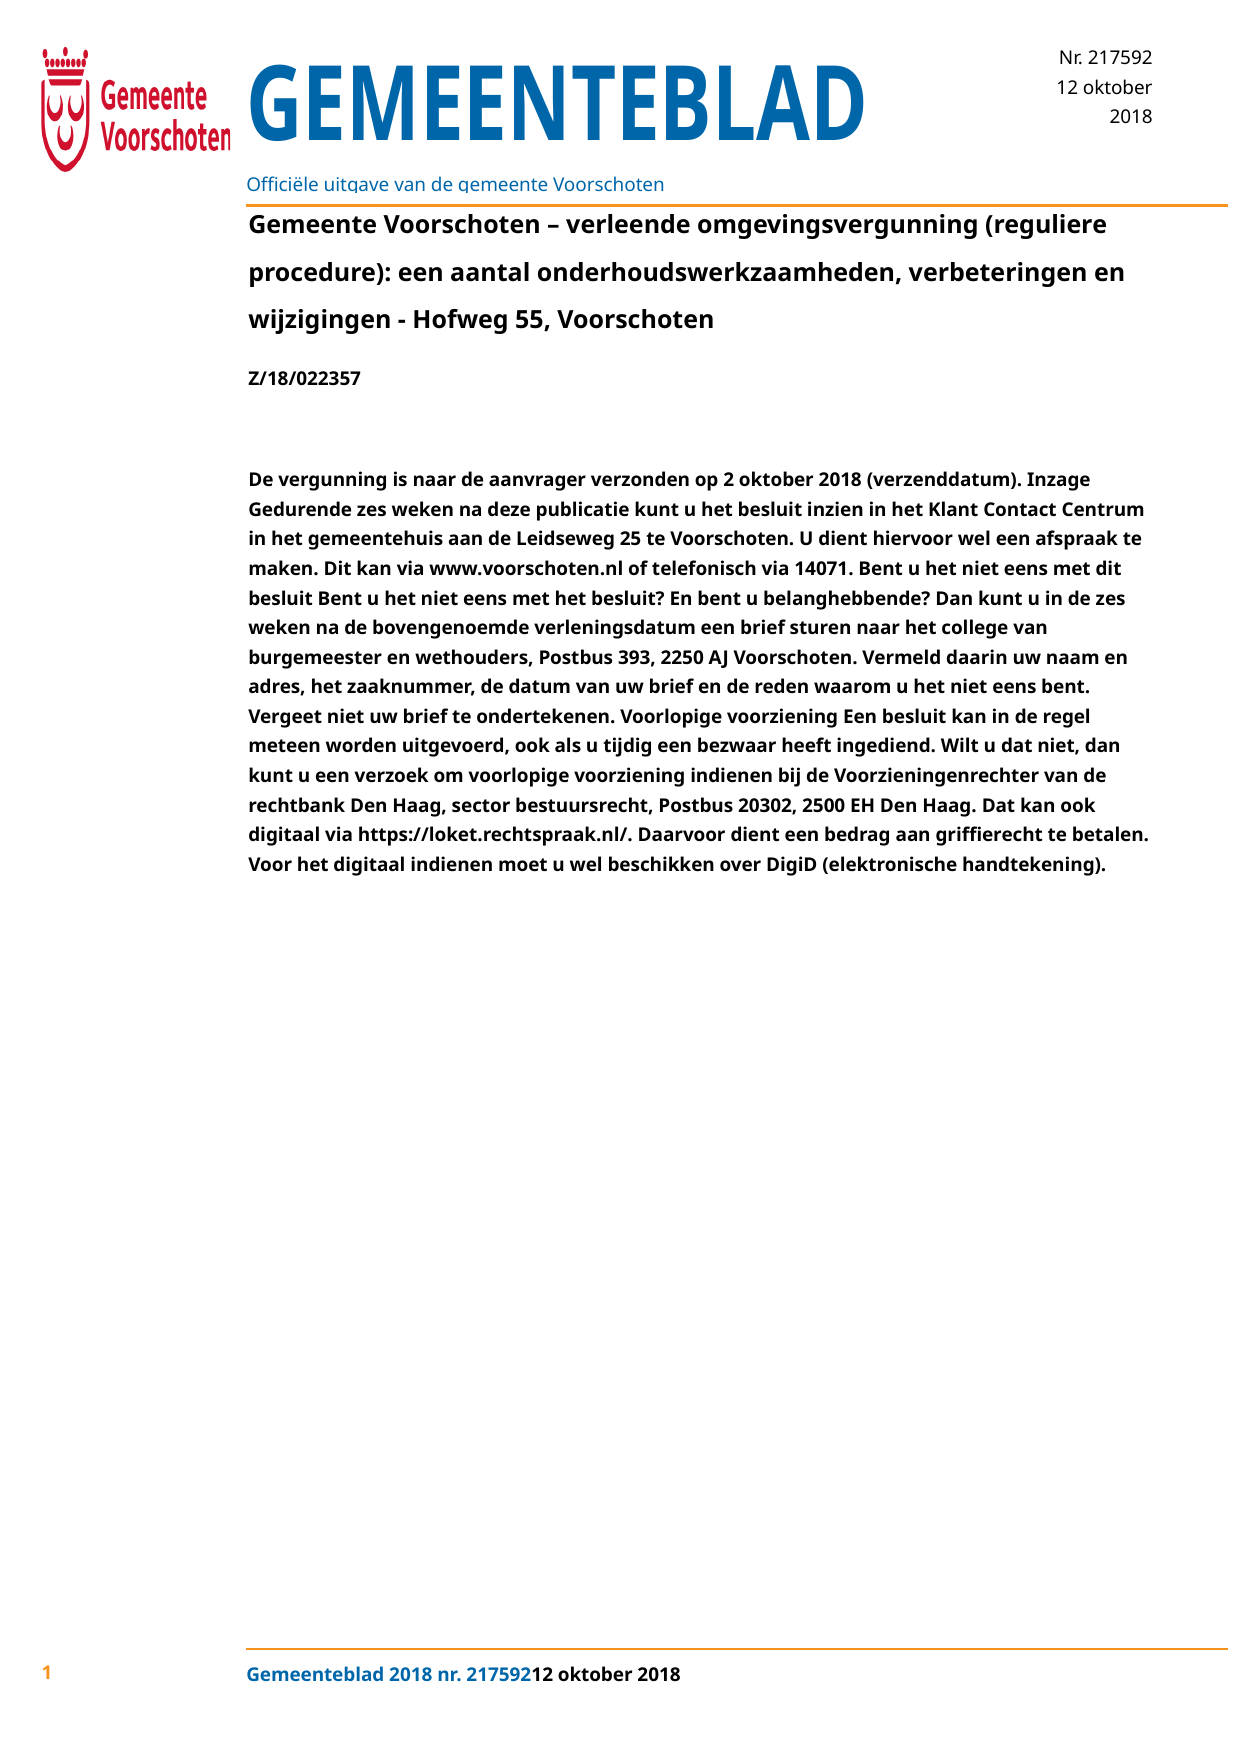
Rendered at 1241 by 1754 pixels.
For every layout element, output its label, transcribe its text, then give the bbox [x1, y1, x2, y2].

picture [41, 47, 231, 172]
text Z/18/022357 [248, 366, 1152, 391]
text De vergunning is naar de aanvrager verzonden op 2 oktober 2018 (verzenddatum). Inzage Gedurende zes weken na deze publicatie kunt u het besluit inzien in het Klant Contact Centrum in het gemeentehuis aan de Leidseweg 25 te Voorschoten. U dient hiervoor wel een afspraak te maken. Dit kan via www.voorschoten.nl of telefonisch via 14071. Bent u het niet eens met dit besluit Bent u het niet eens met het besluit? En bent u belanghebbende? Dan kunt u in de zes weken na de bovengenoemde verleningsdatum een brief sturen naar het college van burgemeester en wethouders, Postbus 393, 2250 AJ Voorschoten. Vermeld daarin uw naam en adres, het zaaknummer, de datum van uw brief en de reden waarom u het niet eens bent. Vergeet niet uw brief te ondertekenen. Voorlopige voorziening Een besluit kan in de regel meteen worden uitgevoerd, ook als u tijdig een bezwaar heeft ingediend. Wilt u dat niet, dan kunt u een verzoek om voorlopige voorziening indienen bij de Voorzieningenrechter van de rechtbank Den Haag, sector bestuursrecht, Postbus 20302, 2500 EH Den Haag. Dat kan ook digitaal via https://loket.rechtspraak.nl/. Daarvoor dient een bedrag aan griffierecht te betalen. Voor het digitaal indienen moet u wel beschikken over DigiD (elektronische handtekening). [248, 466, 1152, 877]
text Gemeente Voorschoten – verleende omgevingsvergunning (reguliere procedure): een aantal onderhoudswerkzaamheden, verbeteringen en wijzigingen - Hofweg 55, Voorschoten [248, 207, 1152, 336]
